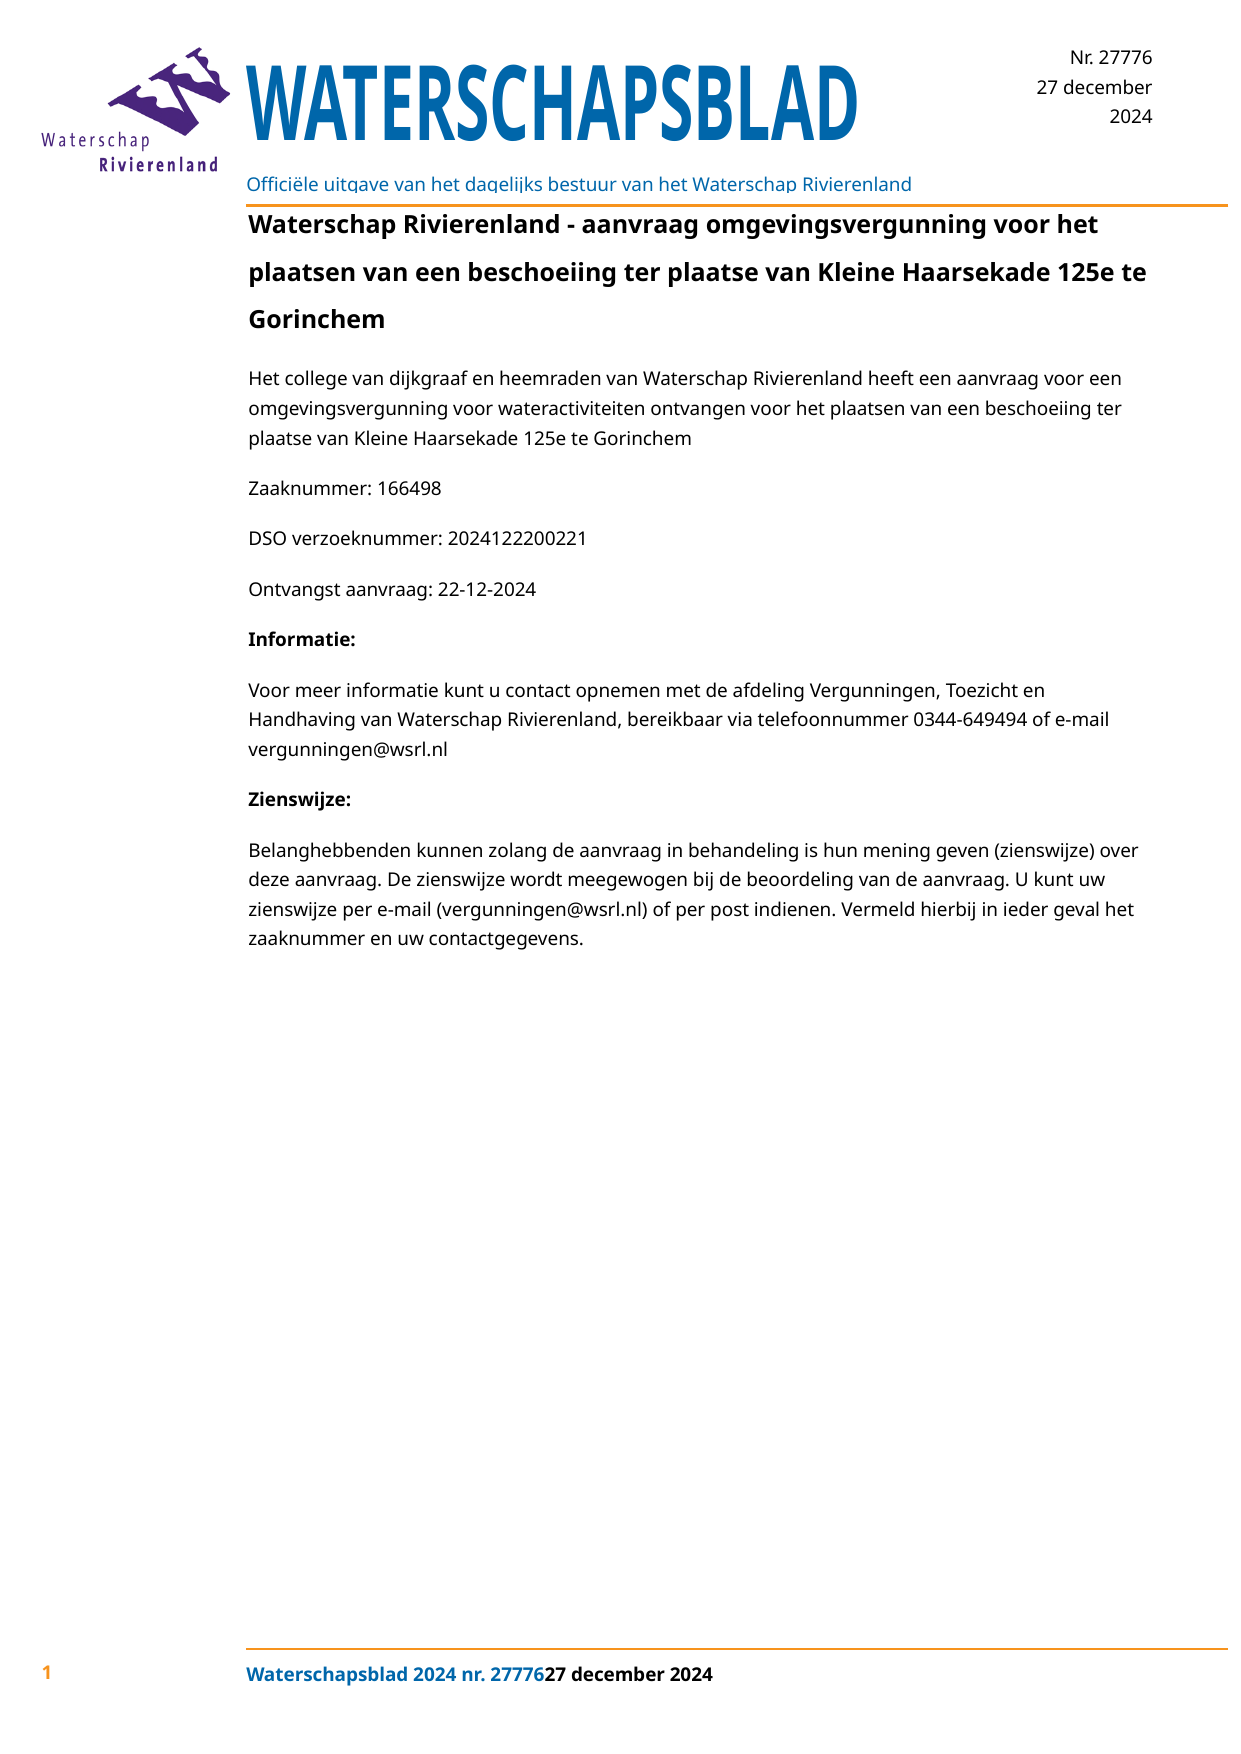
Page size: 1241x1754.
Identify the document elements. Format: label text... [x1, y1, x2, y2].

text Ontvangst aanvraag: 22-12-2024 [248, 576, 1152, 602]
text Belanghebbenden kunnen zolang de aanvraag in behandeling is hun mening geven (zienswijze) over deze aanvraag. De zienswijze wordt meegewogen bij de beoordeling van de aanvraag. U kunt uw zienswijze per e-mail (vergunningen@wsrl.nl) of per post indienen. Vermeld hierbij in ieder geval het zaaknummer en uw contactgegevens. [248, 837, 1152, 951]
picture [41, 47, 231, 172]
text Informatie: [248, 626, 1152, 652]
text Het college van dijkgraaf en heemraden van Waterschap Rivierenland heeft een aanvraag voor een omgevingsvergunning voor wateractiviteiten ontvangen voor het plaatsen van een beschoeiing ter plaatse van Kleine Haarsekade 125e te Gorinchem [248, 366, 1152, 450]
text Zaaknummer: 166498 [248, 475, 1152, 501]
text Zienswijze: [248, 786, 1152, 812]
text Waterschap Rivierenland - aanvraag omgevingsvergunning voor het plaatsen van een beschoeiing ter plaatse van Kleine Haarsekade 125e te Gorinchem [248, 207, 1152, 336]
text DSO verzoeknummer: 2024122200221 [248, 526, 1152, 551]
text Voor meer informatie kunt u contact opnemen met de afdeling Vergunningen, Toezicht en Handhaving van Waterschap Rivierenland, bereikbaar via telefoonnummer 0344-649494 of e-mail vergunningen@wsrl.nl [248, 677, 1152, 762]
